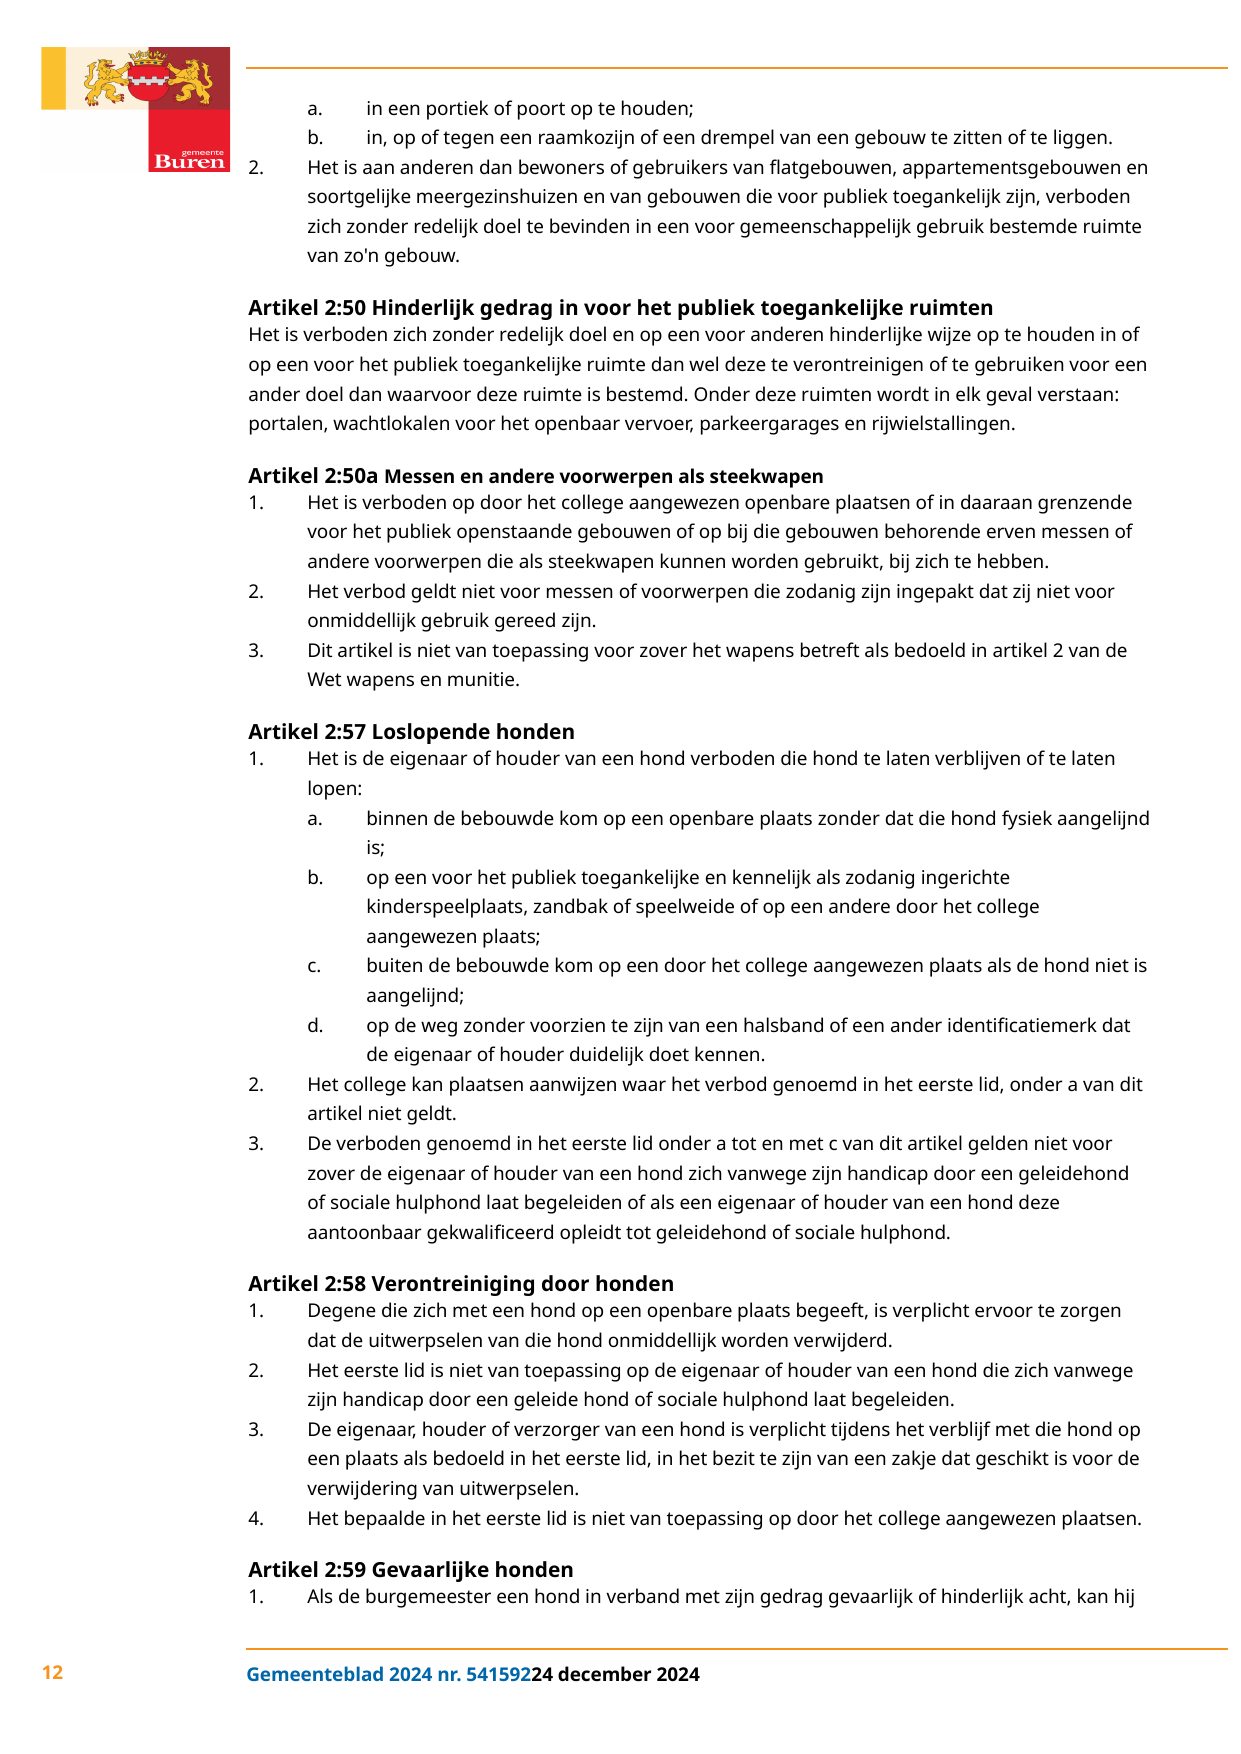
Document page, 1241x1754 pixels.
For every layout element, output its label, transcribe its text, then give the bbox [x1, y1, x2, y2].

list De eigenaar, houder of verzorger van een hond is verplicht tijdens het verblijf met die hond op een plaats als bedoeld in het eerste lid, in het bezit te zijn van een zakje dat geschikt is voor de verwijdering van uitwerpselen. [248, 1416, 1152, 1501]
list Het bepaalde in het eerste lid is niet van toepassing op door het college aangewezen plaatsen. [248, 1505, 1152, 1531]
list Het college kan plaatsen aanwijzen waar het verbod genoemd in het eerste lid, onder a van dit artikel niet geldt. [248, 1071, 1152, 1126]
text Artikel 2:58 Verontreiniging door honden [248, 1269, 1152, 1298]
list Het verbod geldt niet voor messen of voorwerpen die zodanig zijn ingepakt dat zij niet voor onmiddellijk gebruik gereed zijn. [248, 578, 1152, 633]
list Het is verboden op door het college aangewezen openbare plaatsen of in daaraan grenzende voor het publiek openstaande gebouwen of op bij die gebouwen behorende erven messen of andere voorwerpen die als steekwapen kunnen worden gebruikt, bij zich te hebben. [248, 489, 1152, 574]
picture [41, 47, 231, 172]
list binnen de bebouwde kom op een openbare plaats zonder dat die hond fysiek aangelijnd is; [307, 805, 1152, 860]
list buiten de bebouwde kom op een door het college aangewezen plaats als de hond niet is aangelijnd; [307, 953, 1152, 1008]
list Het is de eigenaar of houder van een hond verboden die hond te laten verblijven of te laten lopen: [248, 746, 1152, 801]
list in, op of tegen een raamkozijn of een drempel van een gebouw te zitten of te liggen. [307, 124, 1152, 150]
list Het is aan anderen dan bewoners of gebruikers van flatgebouwen, appartementsgebouwen en soortgelijke meergezinshuizen en van gebouwen die voor publiek toegankelijk zijn, verboden zich zonder redelijk doel te bevinden in een voor gemeenschappelijk gebruik bestemde ruimte van zo'n gebouw. [248, 154, 1152, 268]
text Artikel 2:50a Messen en andere voorwerpen als steekwapen [248, 461, 1152, 489]
list Als de burgemeester een hond in verband met zijn gedrag gevaarlijk of hinderlijk acht, kan hij [248, 1584, 1152, 1609]
list Het eerste lid is niet van toepassing op de eigenaar of houder van een hond die zich vanwege zijn handicap door een geleide hond of sociale hulphond laat begeleiden. [248, 1357, 1152, 1412]
list in een portiek of poort op te houden; [307, 95, 1152, 121]
list De verboden genoemd in het eerste lid onder a tot en met c van dit artikel gelden niet voor zover de eigenaar of houder van een hond zich vanwege zijn handicap door een geleidehond of sociale hulphond laat begeleiden of als een eigenaar of houder van een hond deze aantoonbaar gekwalificeerd opleidt tot geleidehond of sociale hulphond. [248, 1130, 1152, 1244]
text Artikel 2:57 Loslopende honden [248, 717, 1152, 746]
list op een voor het publiek toegankelijke en kennelijk als zodanig ingerichte kinderspeelplaats, zandbak of speelweide of op een andere door het college aangewezen plaats; [307, 864, 1152, 949]
list op de weg zonder voorzien te zijn van een halsband of een ander identificatiemerk dat de eigenaar of houder duidelijk doet kennen. [307, 1012, 1152, 1067]
text Artikel 2:50 Hinderlijk gedrag in voor het publiek toegankelijke ruimten [248, 293, 1152, 322]
list Dit artikel is niet van toepassing voor zover het wapens betreft als bedoeld in artikel 2 van de Wet wapens en munitie. [248, 637, 1152, 692]
text Artikel 2:59 Gevaarlijke honden [248, 1555, 1152, 1584]
list Degene die zich met een hond op een openbare plaats begeeft, is verplicht ervoor te zorgen dat de uitwerpselen van die hond onmiddellijk worden verwijderd. [248, 1298, 1152, 1353]
text Het is verboden zich zonder redelijk doel en op een voor anderen hinderlijke wijze op te houden in of op een voor het publiek toegankelijke ruimte dan wel deze te verontreinigen of te gebruiken voor een ander doel dan waarvoor deze ruimte is bestemd. Onder deze ruimten wordt in elk geval verstaan: portalen, wachtlokalen voor het openbaar vervoer, parkeergarages en rijwielstallingen. [248, 322, 1152, 436]
